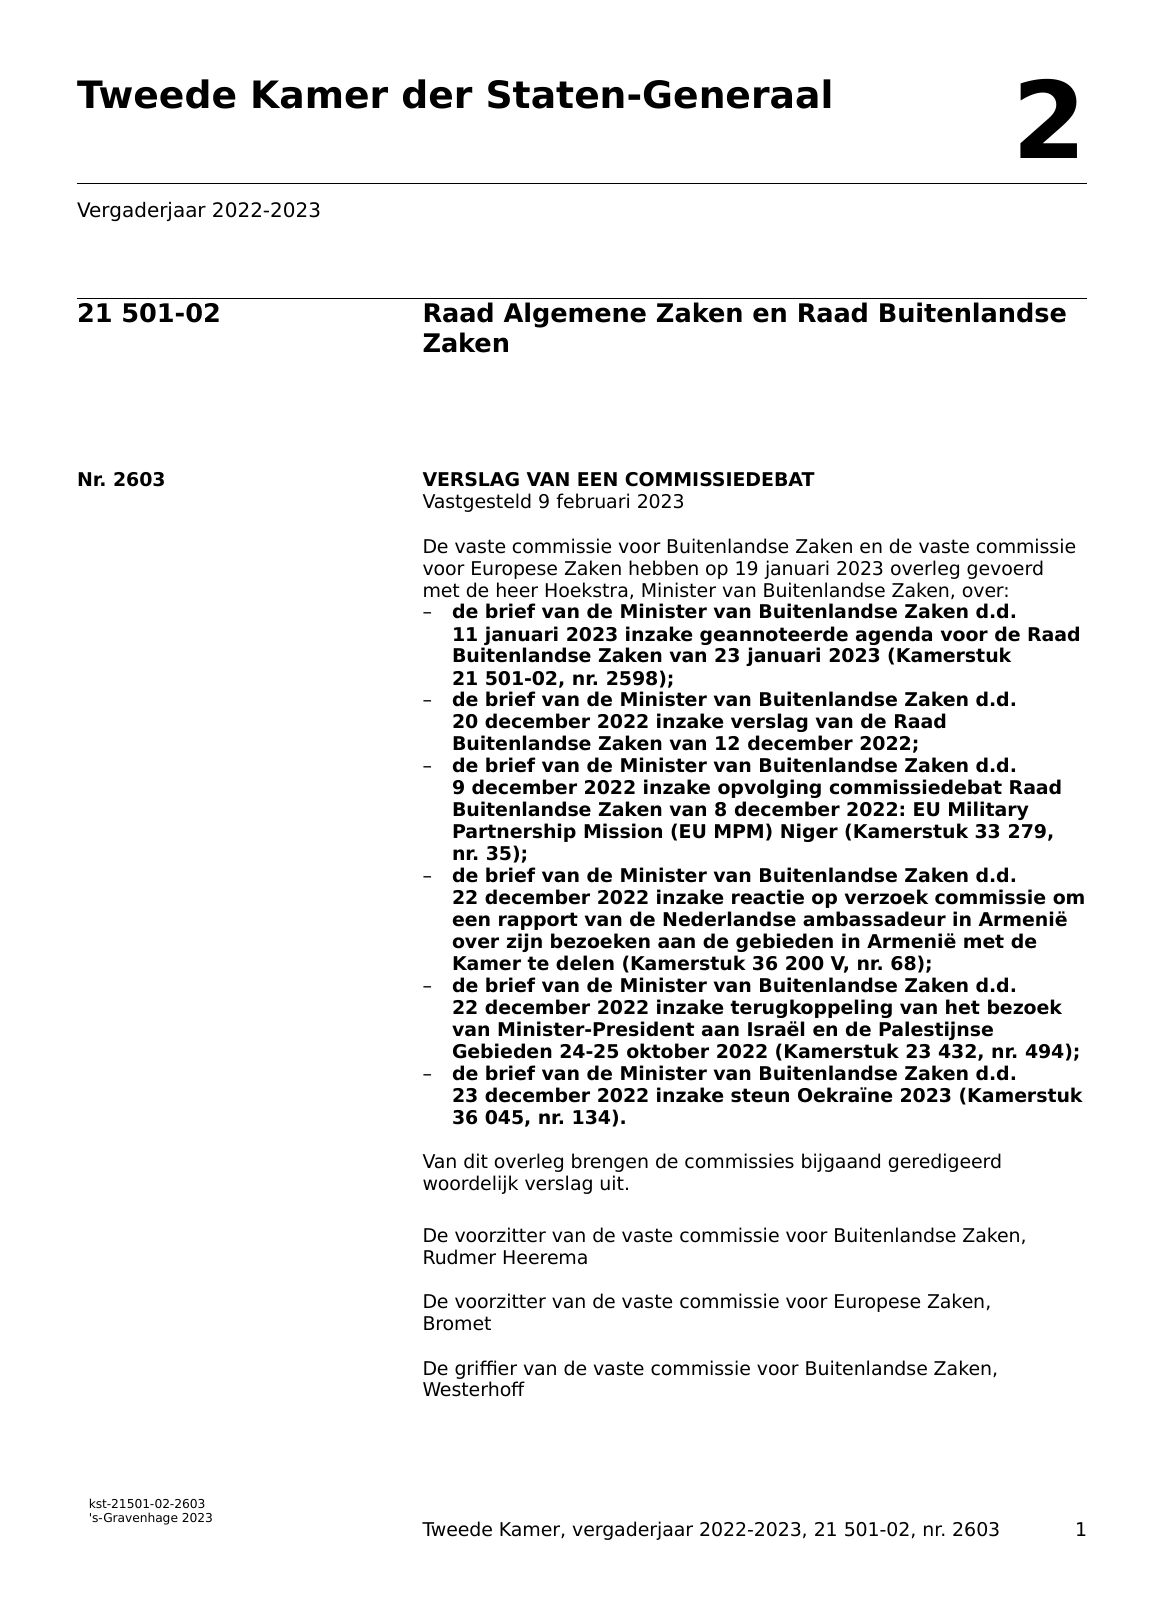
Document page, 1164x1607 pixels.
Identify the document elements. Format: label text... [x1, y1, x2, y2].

text Vastgesteld 9 februari 2023 [422, 491, 1087, 513]
text – de brief van de Minister van Buitenlandse Zaken d.d. 11 januari 2023 inzake geannoteerde agenda voor de Raad Buitenlandse Zaken van 23 januari 2023 (Kamerstuk 21 501-02, nr. 2598); [422, 601, 1087, 689]
text De voorzitter van de vaste commissie voor Buitenlandse Zaken, Rudmer Heerema [422, 1225, 1087, 1269]
text Van dit overleg brengen de commissies bijgaand geredigeerd woordelijk verslag uit. [422, 1151, 1087, 1195]
text De griffier van de vaste commissie voor Buitenlandse Zaken, Westerhoff [422, 1357, 1087, 1401]
text – de brief van de Minister van Buitenlandse Zaken d.d. 23 december 2022 inzake steun Oekraïne 2023 (Kamerstuk 36 045, nr. 134). [422, 1063, 1087, 1129]
text – de brief van de Minister van Buitenlandse Zaken d.d. 22 december 2022 inzake terugkoppeling van het bezoek van Minister-President aan Israël en de Palestijnse Gebieden 24-25 oktober 2022 (Kamerstuk 23 432, nr. 494); [422, 975, 1087, 1063]
text De voorzitter van de vaste commissie voor Europese Zaken, Bromet [422, 1291, 1087, 1335]
table_header 2 [886, 59, 1087, 183]
subtitle Nr. 2603 VERSLAG VAN EEN COMMISSIEDEBAT [77, 469, 1087, 491]
text kst-21501-02-2603 [88, 1497, 323, 1511]
text – de brief van de Minister van Buitenlandse Zaken d.d. 20 december 2022 inzake verslag van de Raad Buitenlandse Zaken van 12 december 2022; [422, 689, 1087, 755]
table_cell Vergaderjaar 2022-2023 [77, 184, 1087, 298]
text De vaste commissie voor Buitenlandse Zaken en de vaste commissie voor Europese Zaken hebben op 19 januari 2023 overleg gevoerd met de heer Hoekstra, Minister van Buitenlandse Zaken, over: [422, 536, 1087, 601]
text – de brief van de Minister van Buitenlandse Zaken d.d. 22 december 2022 inzake reactie op verzoek commissie om een rapport van de Nederlandse ambassadeur in Armenië over zijn bezoeken aan de gebieden in Armenië met de Kamer te delen (Kamerstuk 36 200 V, nr. 68); [422, 865, 1087, 975]
text 's-Gravenhage 2023 [88, 1511, 323, 1525]
text – de brief van de Minister van Buitenlandse Zaken d.d. 9 december 2022 inzake opvolging commissiedebat Raad Buitenlandse Zaken van 8 december 2022: EU Military Partnership Mission (EU MPM) Niger (Kamerstuk 33 279, nr. 35); [422, 755, 1087, 865]
subtitle 21 501-02 Raad Algemene Zaken en Raad Buitenlandse Zaken [77, 299, 1087, 358]
table_header Tweede Kamer der Staten-Generaal [77, 59, 886, 183]
